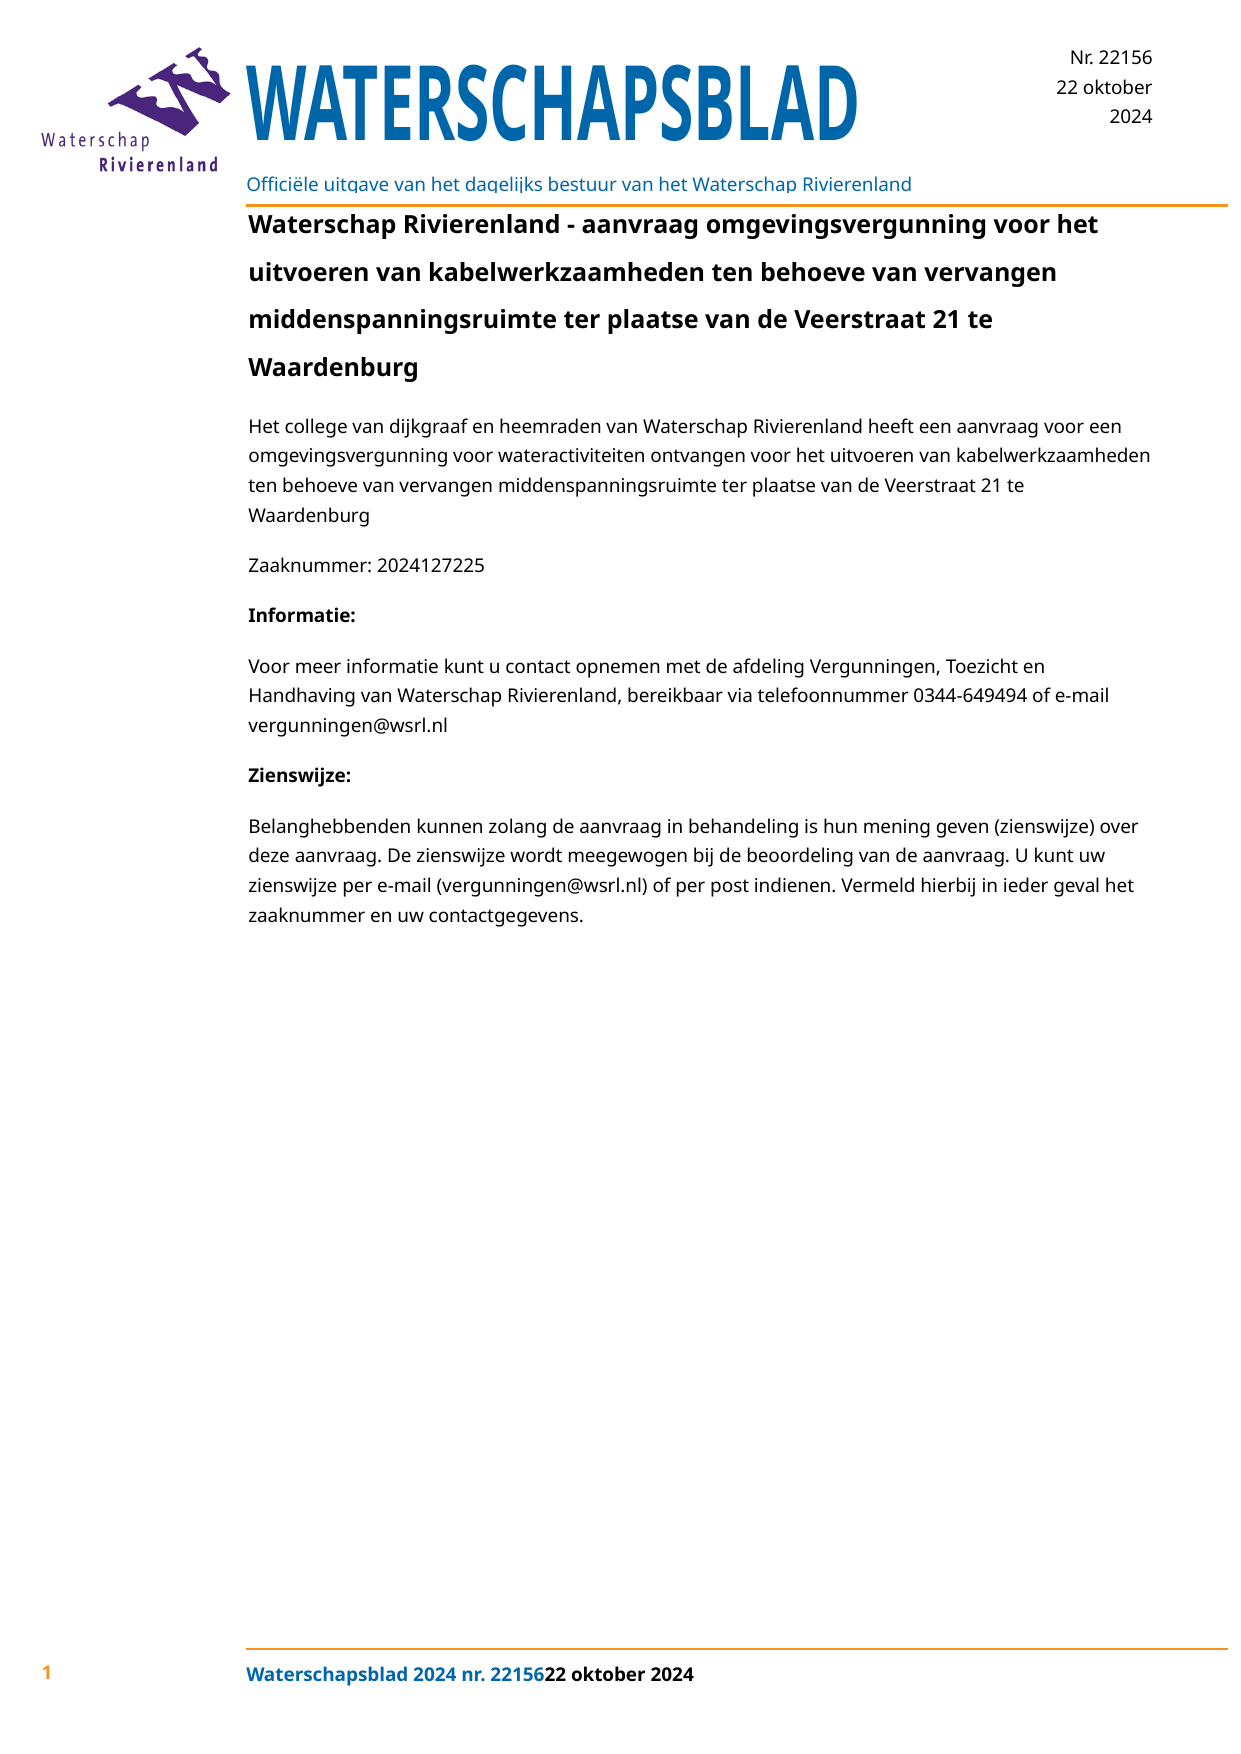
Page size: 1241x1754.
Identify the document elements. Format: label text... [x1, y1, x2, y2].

text Belanghebbenden kunnen zolang de aanvraag in behandeling is hun mening geven (zienswijze) over deze aanvraag. De zienswijze wordt meegewogen bij de beoordeling van de aanvraag. U kunt uw zienswijze per e-mail (vergunningen@wsrl.nl) of per post indienen. Vermeld hierbij in ieder geval het zaaknummer en uw contactgegevens. [248, 813, 1152, 928]
picture [41, 47, 231, 172]
text Waterschap Rivierenland - aanvraag omgevingsvergunning voor het uitvoeren van kabelwerkzaamheden ten behoeve van vervangen middenspanningsruimte ter plaatse van de Veerstraat 21 te Waardenburg [248, 207, 1152, 384]
text Zaaknummer: 2024127225 [248, 552, 1152, 578]
text Zienswijze: [248, 763, 1152, 788]
text Voor meer informatie kunt u contact opnemen met de afdeling Vergunningen, Toezicht en Handhaving van Waterschap Rivierenland, bereikbaar via telefoonnummer 0344-649494 of e-mail vergunningen@wsrl.nl [248, 653, 1152, 738]
text Het college van dijkgraaf en heemraden van Waterschap Rivierenland heeft een aanvraag voor een omgevingsvergunning voor wateractiviteiten ontvangen voor het uitvoeren van kabelwerkzaamheden ten behoeve van vervangen middenspanningsruimte ter plaatse van de Veerstraat 21 te Waardenburg [248, 413, 1152, 528]
text Informatie: [248, 603, 1152, 628]
